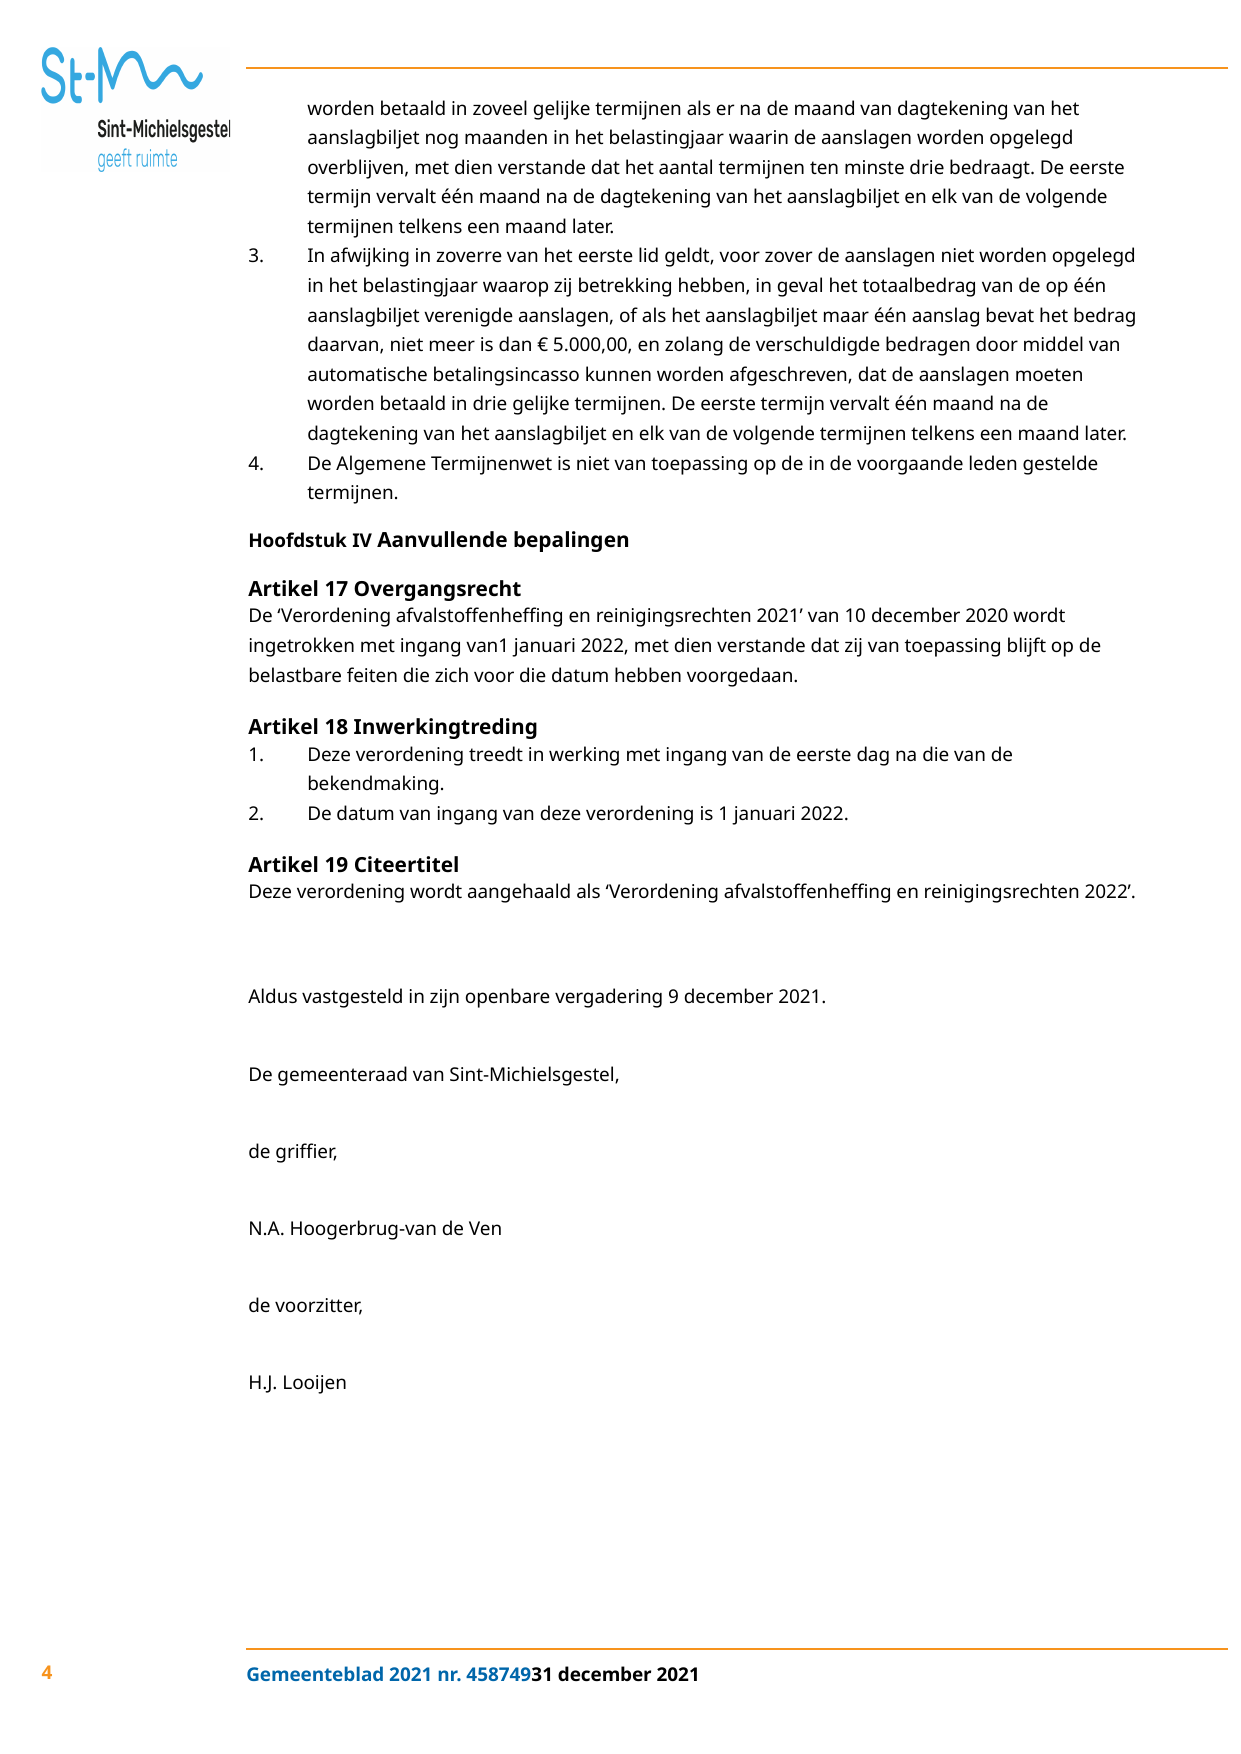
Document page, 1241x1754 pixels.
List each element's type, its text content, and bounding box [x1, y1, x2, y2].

list worden betaald in zoveel gelijke termijnen als er na de maand van dagtekening van het aanslagbiljet nog maanden in het belastingjaar waarin de aanslagen worden opgelegd overblijven, met dien verstande dat het aantal termijnen ten minste drie bedraagt. De eerste termijn vervalt één maand na de dagtekening van het aanslagbiljet en elk van de volgende termijnen telkens een maand later. [248, 95, 1152, 239]
list De Algemene Termijnenwet is niet van toepassing op de in de voorgaande leden gestelde termijnen. [248, 450, 1152, 505]
text Artikel 17 Overgangsrecht [248, 574, 1152, 603]
text N.A. Hoogerbrug-van de Ven [248, 1215, 1152, 1241]
text Aldus vastgesteld in zijn openbare vergadering 9 december 2021. [248, 983, 1152, 1009]
list Deze verordening treedt in werking met ingang van de eerste dag na die van de bekendmaking. [248, 741, 1152, 796]
picture [41, 47, 231, 172]
list De datum van ingang van deze verordening is 1 januari 2022. [248, 800, 1152, 826]
list In afwijking in zoverre van het eerste lid geldt, voor zover de aanslagen niet worden opgelegd in het belastingjaar waarop zij betrekking hebben, in geval het totaalbedrag van de op één aanslagbiljet verenigde aanslagen, of als het aanslagbiljet maar één aanslag bevat het bedrag daarvan, niet meer is dan € 5.000,00, en zolang de verschuldigde bedragen door middel van automatische betalingsincasso kunnen worden afgeschreven, dat de aanslagen moeten worden betaald in drie gelijke termijnen. De eerste termijn vervalt één maand na de dagtekening van het aanslagbiljet en elk van de volgende termijnen telkens een maand later. [248, 243, 1152, 446]
text De ‘Verordening afvalstoffenheffing en reinigingsrechten 2021’ van 10 december 2020 wordt ingetrokken met ingang van1 januari 2022, met dien verstande dat zij van toepassing blijft op de belastbare feiten die zich voor die datum hebben voorgedaan. [248, 603, 1152, 688]
text Artikel 19 Citeertitel [248, 850, 1152, 879]
text de griffier, [248, 1138, 1152, 1164]
text Hoofdstuk IV Aanvullende bepalingen [248, 525, 1152, 553]
text de voorzitter, [248, 1292, 1152, 1318]
text H.J. Looijen [248, 1369, 1152, 1395]
text Deze verordening wordt aangehaald als ‘Verordening afvalstoffenheffing en reinigingsrechten 2022’. [248, 879, 1152, 904]
text Artikel 18 Inwerkingtreding [248, 712, 1152, 741]
text De gemeenteraad van Sint-Michielsgestel, [248, 1061, 1152, 1086]
